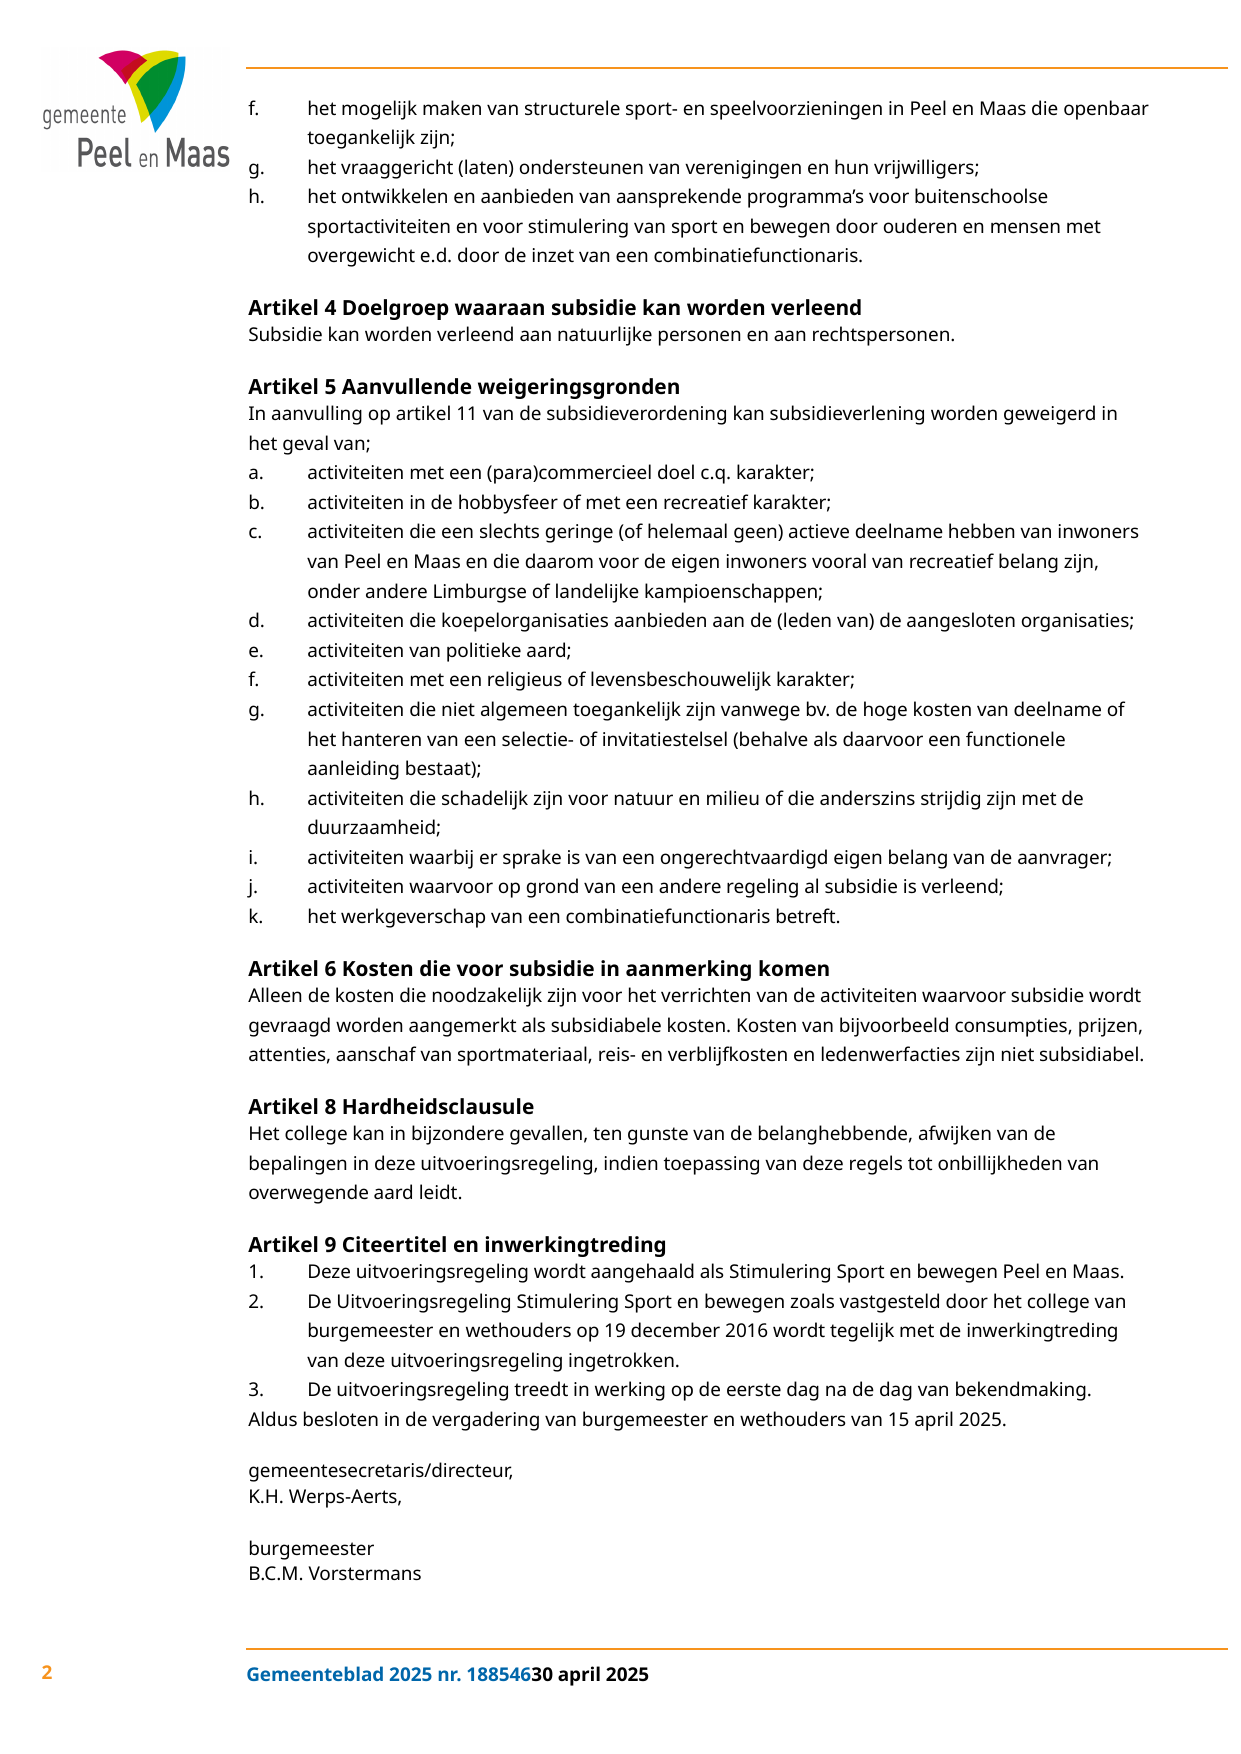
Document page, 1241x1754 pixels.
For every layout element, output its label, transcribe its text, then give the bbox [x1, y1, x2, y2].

text Het college kan in bijzondere gevallen, ten gunste van de belanghebbende, afwijken van de bepalingen in deze uitvoeringsregeling, indien toepassing van deze regels tot onbillijkheden van overwegende aard leidt. [248, 1120, 1152, 1205]
text B.C.M. Vorstermans [248, 1561, 1152, 1586]
list activiteiten in de hobbysfeer of met een recreatief karakter; [248, 489, 1152, 515]
text Artikel 4 Doelgroep waaraan subsidie kan worden verleend [248, 293, 1152, 322]
text In aanvulling op artikel 11 van de subsidieverordening kan subsidieverlening worden geweigerd in het geval van; [248, 400, 1152, 456]
list het vraaggericht (laten) ondersteunen van verenigingen en hun vrijwilligers; [248, 154, 1152, 180]
picture [41, 47, 231, 172]
text Artikel 6 Kosten die voor subsidie in aanmerking komen [248, 954, 1152, 982]
list activiteiten van politieke aard; [248, 637, 1152, 663]
list activiteiten die koepelorganisaties aanbieden aan de (leden van) de aangesloten organisaties; [248, 607, 1152, 633]
text Subsidie kan worden verleend aan natuurlijke personen en aan rechtspersonen. [248, 322, 1152, 347]
text Alleen de kosten die noodzakelijk zijn voor het verrichten van de activiteiten waarvoor subsidie wordt gevraagd worden aangemerkt als subsidiabele kosten. Kosten van bijvoorbeeld consumpties, prijzen, attenties, aanschaf van sportmateriaal, reis- en verblijfkosten en ledenwerfacties zijn niet subsidiabel. [248, 982, 1152, 1067]
text Artikel 8 Hardheidsclausule [248, 1092, 1152, 1120]
list activiteiten die niet algemeen toegankelijk zijn vanwege bv. de hoge kosten van deelname of het hanteren van een selectie- of invitatiestelsel (behalve als daarvoor een functionele aanleiding bestaat); [248, 696, 1152, 781]
list activiteiten die een slechts geringe (of helemaal geen) actieve deelname hebben van inwoners van Peel en Maas en die daarom voor de eigen inwoners vooral van recreatief belang zijn, onder andere Limburgse of landelijke kampioenschappen; [248, 519, 1152, 604]
text Artikel 9 Citeertitel en inwerkingtreding [248, 1230, 1152, 1258]
text K.H. Werps-Aerts, [248, 1483, 1152, 1509]
list activiteiten die schadelijk zijn voor natuur en milieu of die anderszins strijdig zijn met de duurzaamheid; [248, 785, 1152, 840]
list Deze uitvoeringsregeling wordt aangehaald als Stimulering Sport en bewegen Peel en Maas. [248, 1258, 1152, 1284]
list activiteiten waarbij er sprake is van een ongerechtvaardigd eigen belang van de aanvrager; [248, 844, 1152, 870]
text Artikel 5 Aanvullende weigeringsgronden [248, 372, 1152, 400]
list De uitvoeringsregeling treedt in werking op de eerste dag na de dag van bekendmaking. [248, 1377, 1152, 1402]
list activiteiten waarvoor op grond van een andere regeling al subsidie is verleend; [248, 874, 1152, 899]
list De Uitvoeringsregeling Stimulering Sport en bewegen zoals vastgesteld door het college van burgemeester en wethouders op 19 december 2016 wordt tegelijk met de inwerkingtreding van deze uitvoeringsregeling ingetrokken. [248, 1288, 1152, 1373]
text burgemeester [248, 1535, 1152, 1561]
list het werkgeverschap van een combinatiefunctionaris betreft. [248, 903, 1152, 929]
text gemeentesecretaris/directeur, [248, 1458, 1152, 1483]
list activiteiten met een (para)commercieel doel c.q. karakter; [248, 459, 1152, 485]
list het ontwikkelen en aanbieden van aansprekende programma’s voor buitenschoolse sportactiviteiten en voor stimulering van sport en bewegen door ouderen en mensen met overgewicht e.d. door de inzet van een combinatiefunctionaris. [248, 183, 1152, 268]
list activiteiten met een religieus of levensbeschouwelijk karakter; [248, 667, 1152, 692]
text Aldus besloten in de vergadering van burgemeester en wethouders van 15 april 2025. [248, 1406, 1152, 1432]
list het mogelijk maken van structurele sport- en speelvoorzieningen in Peel en Maas die openbaar toegankelijk zijn; [248, 95, 1152, 150]
